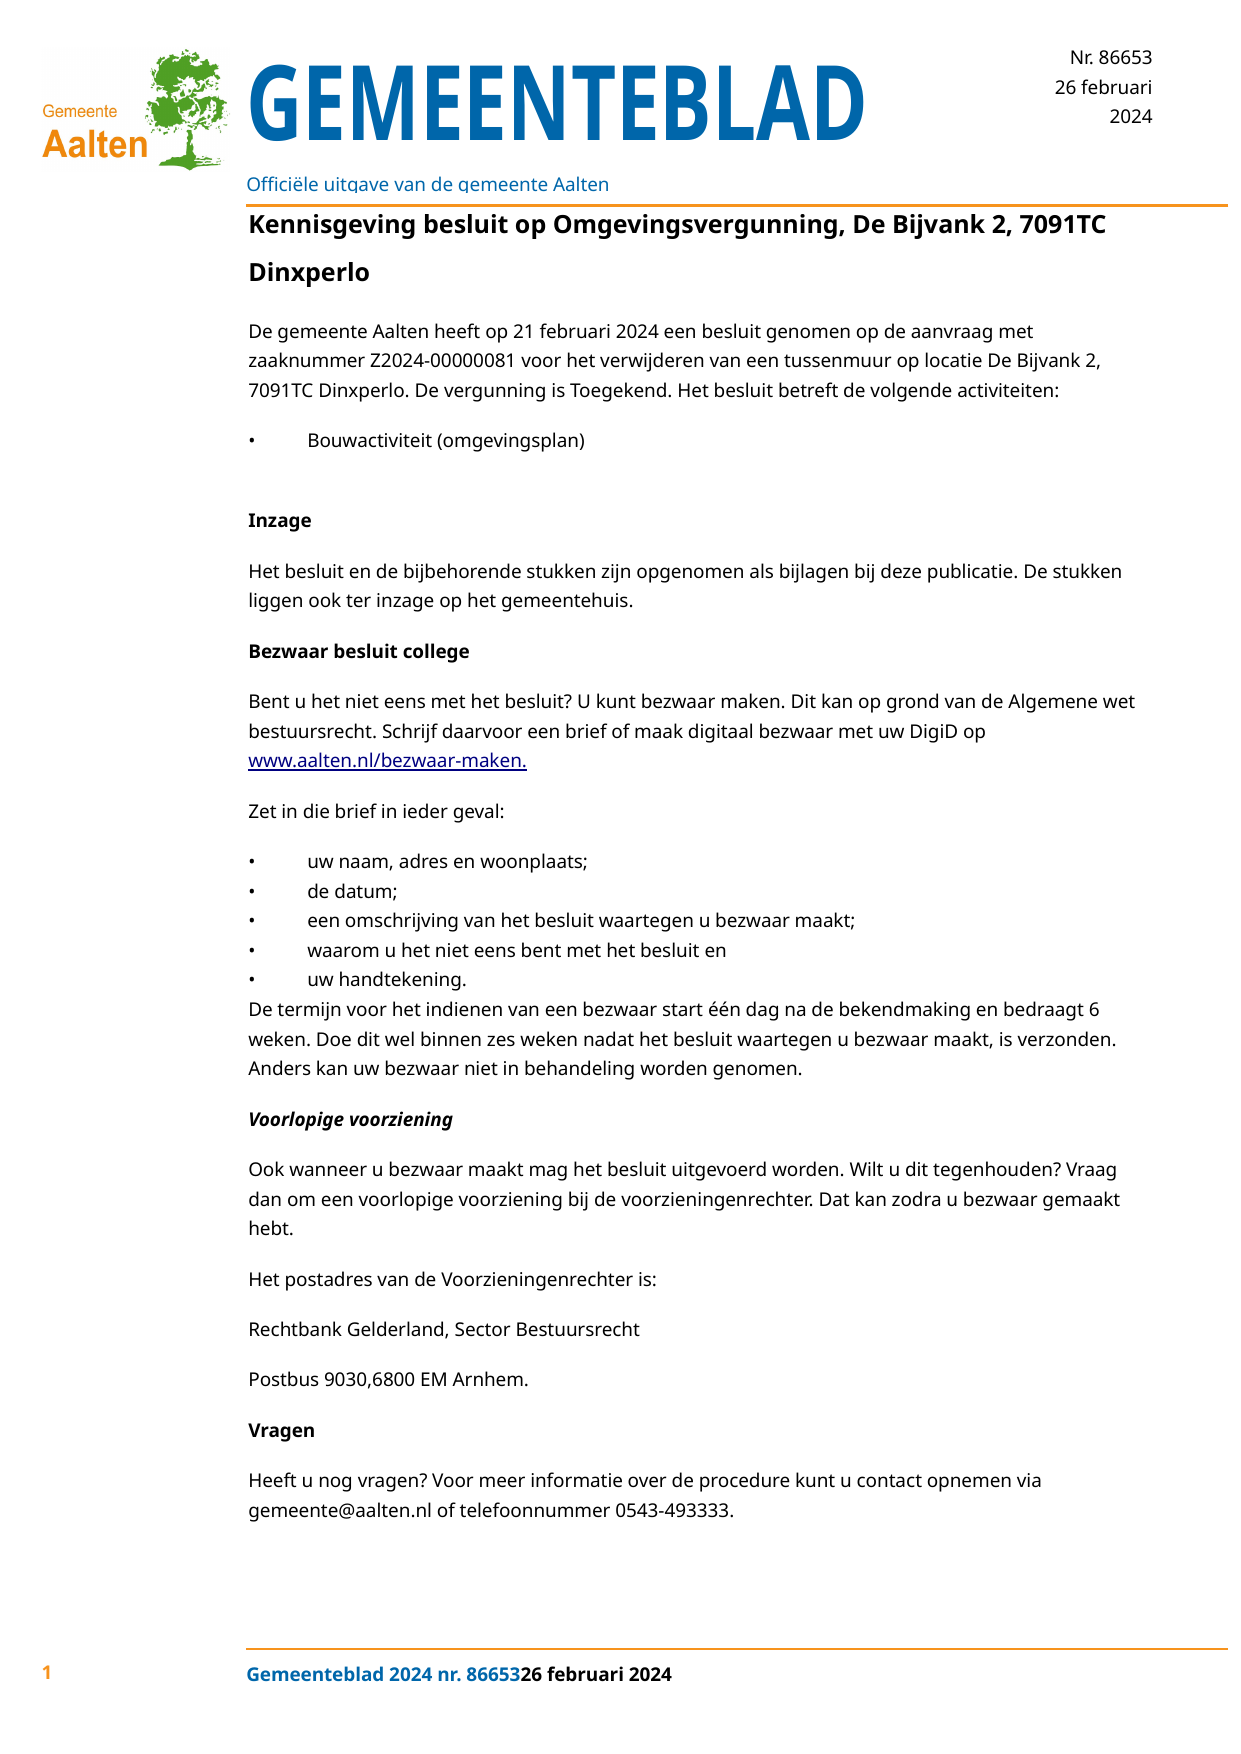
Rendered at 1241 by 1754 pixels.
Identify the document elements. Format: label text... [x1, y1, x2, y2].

list uw naam, adres en woonplaats; [248, 848, 1152, 874]
text Heeft u nog vragen? Voor meer informatie over de procedure kunt u contact opnemen via gemeente@aalten.nl of telefoonnummer 0543-493333. [248, 1467, 1152, 1523]
picture [41, 47, 231, 172]
text Voorlopige voorziening [248, 1106, 1152, 1132]
text De termijn voor het indienen van een bezwaar start één dag na de bekendmaking en bedraagt 6 weken. Doe dit wel binnen zes weken nadat het besluit waartegen u bezwaar maakt, is verzonden. Anders kan uw bezwaar niet in behandeling worden genomen. [248, 996, 1152, 1081]
text Vragen [248, 1417, 1152, 1443]
text Bezwaar besluit college [248, 638, 1152, 664]
list de datum; [248, 878, 1152, 904]
text Kennisgeving besluit op Omgevingsvergunning, De Bijvank 2, 7091TC Dinxperlo [248, 207, 1152, 288]
text Ook wanneer u bezwaar maakt mag het besluit uitgevoerd worden. Wilt u dit tegenhouden? Vraag dan om een voorlopige voorziening bij de voorzieningenrechter. Dat kan zodra u bezwaar gemaakt hebt. [248, 1156, 1152, 1241]
text Postbus 9030,6800 EM Arnhem. [248, 1367, 1152, 1392]
text Zet in die brief in ieder geval: [248, 798, 1152, 824]
text De gemeente Aalten heeft op 21 februari 2024 een besluit genomen op de aanvraag met zaaknummer Z2024-00000081 voor het verwijderen van een tussenmuur op locatie De Bijvank 2, 7091TC Dinxperlo. De vergunning is Toegekend. Het besluit betreft de volgende activiteiten: [248, 318, 1152, 403]
list Bouwactiviteit (omgevingsplan) [248, 427, 1152, 453]
text Het besluit en de bijbehorende stukken zijn opgenomen als bijlagen bij deze publicatie. De stukken liggen ook ter inzage op het gemeentehuis. [248, 558, 1152, 613]
list uw handtekening. [248, 967, 1152, 992]
list een omschrijving van het besluit waartegen u bezwaar maakt; [248, 907, 1152, 933]
list waarom u het niet eens bent met het besluit en [248, 937, 1152, 963]
text Inzage [248, 507, 1152, 533]
text Rechtbank Gelderland, Sector Bestuursrecht [248, 1316, 1152, 1342]
text Het postadres van de Voorzieningenrechter is: [248, 1266, 1152, 1292]
text Bent u het niet eens met het besluit? U kunt bezwaar maken. Dit kan op grond van de Algemene wet bestuursrecht. Schrijf daarvoor een brief of maak digitaal bezwaar met uw DigiD op www.aalten.nl/bezwaar-maken. [248, 688, 1152, 773]
